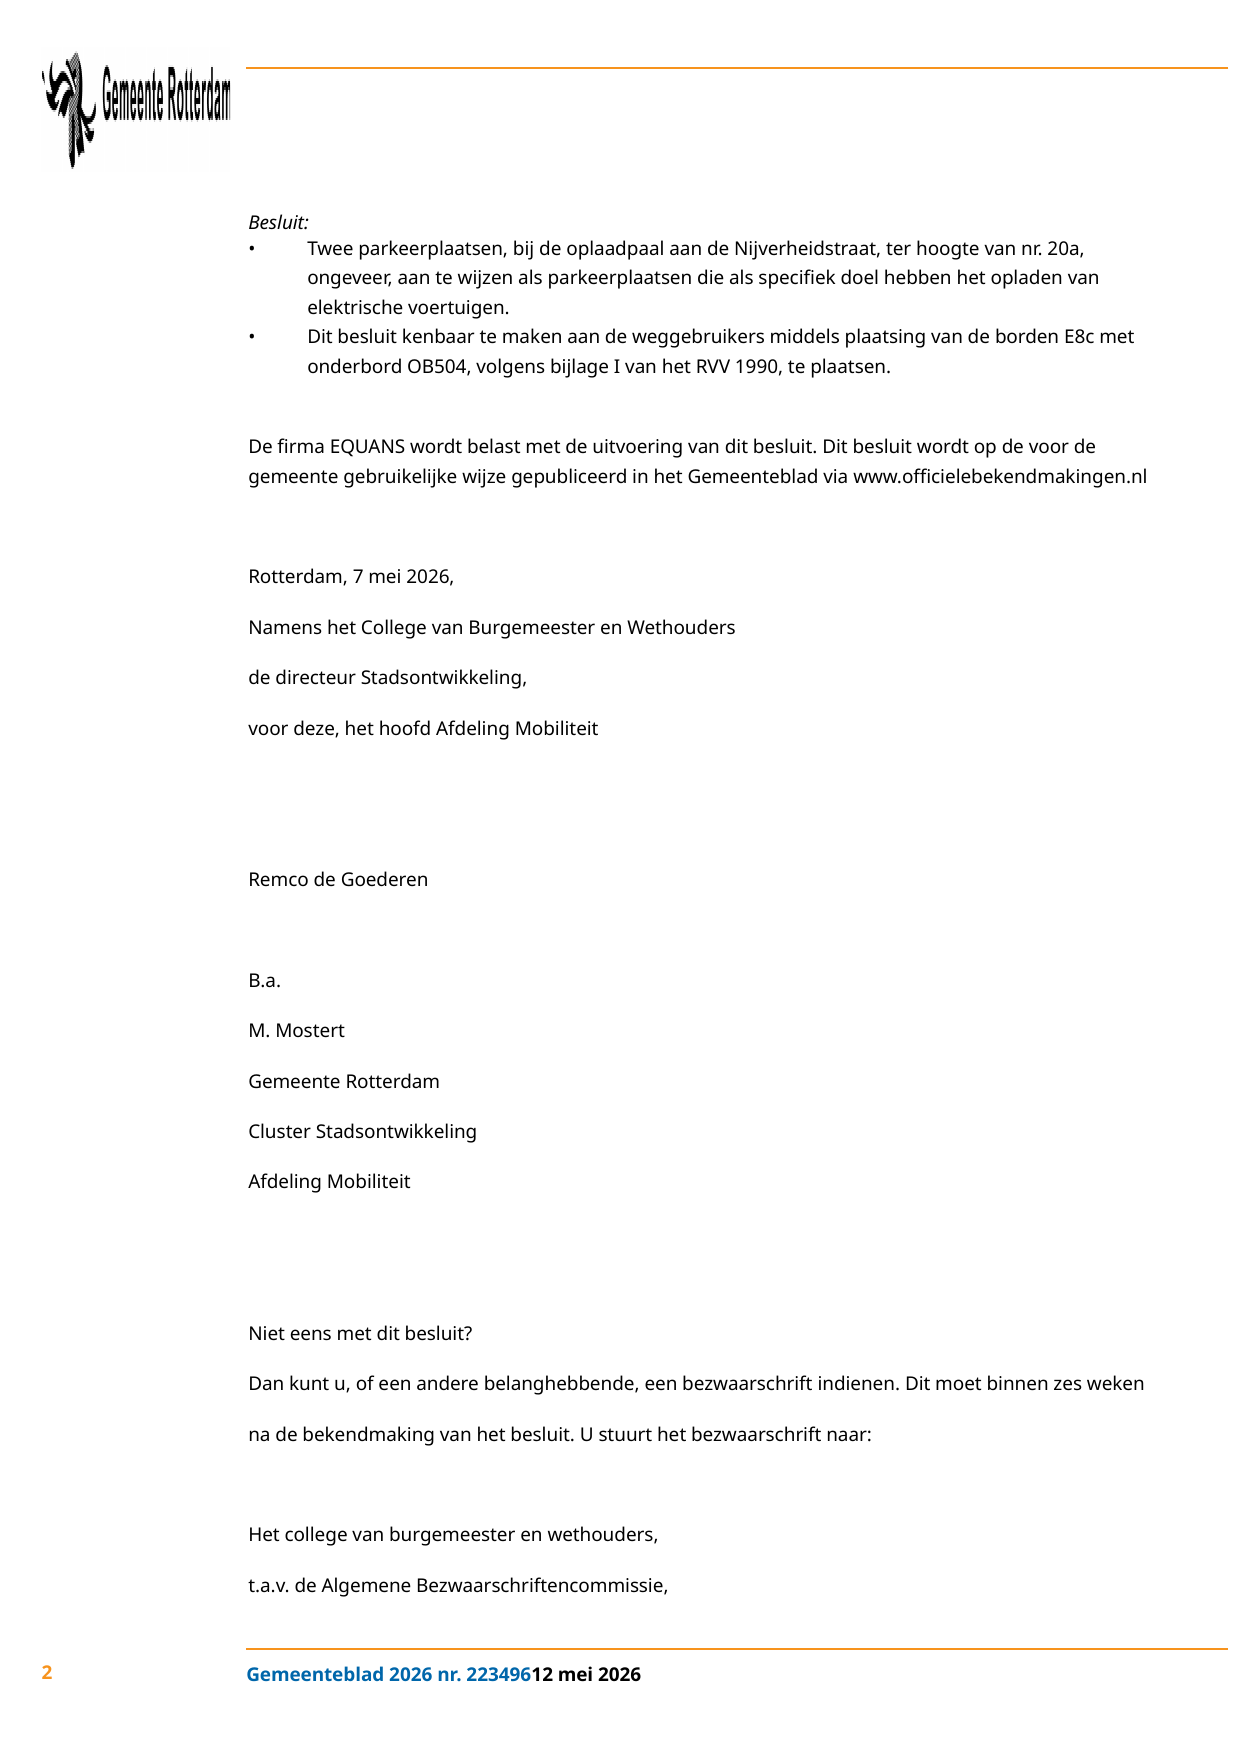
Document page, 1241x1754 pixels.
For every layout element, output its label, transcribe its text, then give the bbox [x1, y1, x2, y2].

text Gemeente Rotterdam [248, 1068, 1152, 1093]
text voor deze, het hoofd Afdeling Mobiliteit [248, 715, 1152, 741]
text na de bekendmaking van het besluit. U stuurt het bezwaarschrift naar: [248, 1421, 1152, 1446]
text Afdeling Mobiliteit [248, 1169, 1152, 1194]
text Het college van burgemeester en wethouders, [248, 1522, 1152, 1547]
text t.a.v. de Algemene Bezwaarschriftencommissie, [248, 1572, 1152, 1598]
text Dan kunt u, of een andere belanghebbende, een bezwaarschrift indienen. Dit moet binnen zes weken [248, 1370, 1152, 1396]
text M. Mostert [248, 1017, 1152, 1043]
picture [41, 47, 231, 172]
text Cluster Stadsontwikkeling [248, 1118, 1152, 1144]
text B.a. [248, 967, 1152, 993]
text de directeur Stadsontwikkeling, [248, 664, 1152, 690]
text Niet eens met dit besluit? [248, 1320, 1152, 1346]
text De firma EQUANS wordt belast met de uitvoering van dit besluit. Dit besluit wordt op de voor de gemeente gebruikelijke wijze gepubliceerd in het Gemeenteblad via www.officielebekendmakingen.nl [248, 433, 1152, 488]
text Rotterdam, 7 mei 2026, [248, 564, 1152, 589]
list Dit besluit kenbaar te maken aan de weggebruikers middels plaatsing van de borden E8c met onderbord OB504, volgens bijlage I van het RVV 1990, te plaatsen. [248, 324, 1152, 379]
text Remco de Goederen [248, 866, 1152, 892]
text Namens het College van Burgemeester en Wethouders [248, 614, 1152, 640]
list Twee parkeerplaatsen, bij de oplaadpaal aan de Nijverheidstraat, ter hoogte van nr. 20a, ongeveer, aan te wijzen als parkeerplaatsen die als specifiek doel hebben het opladen van elektrische voertuigen. [248, 235, 1152, 320]
text Besluit: [248, 209, 1152, 235]
